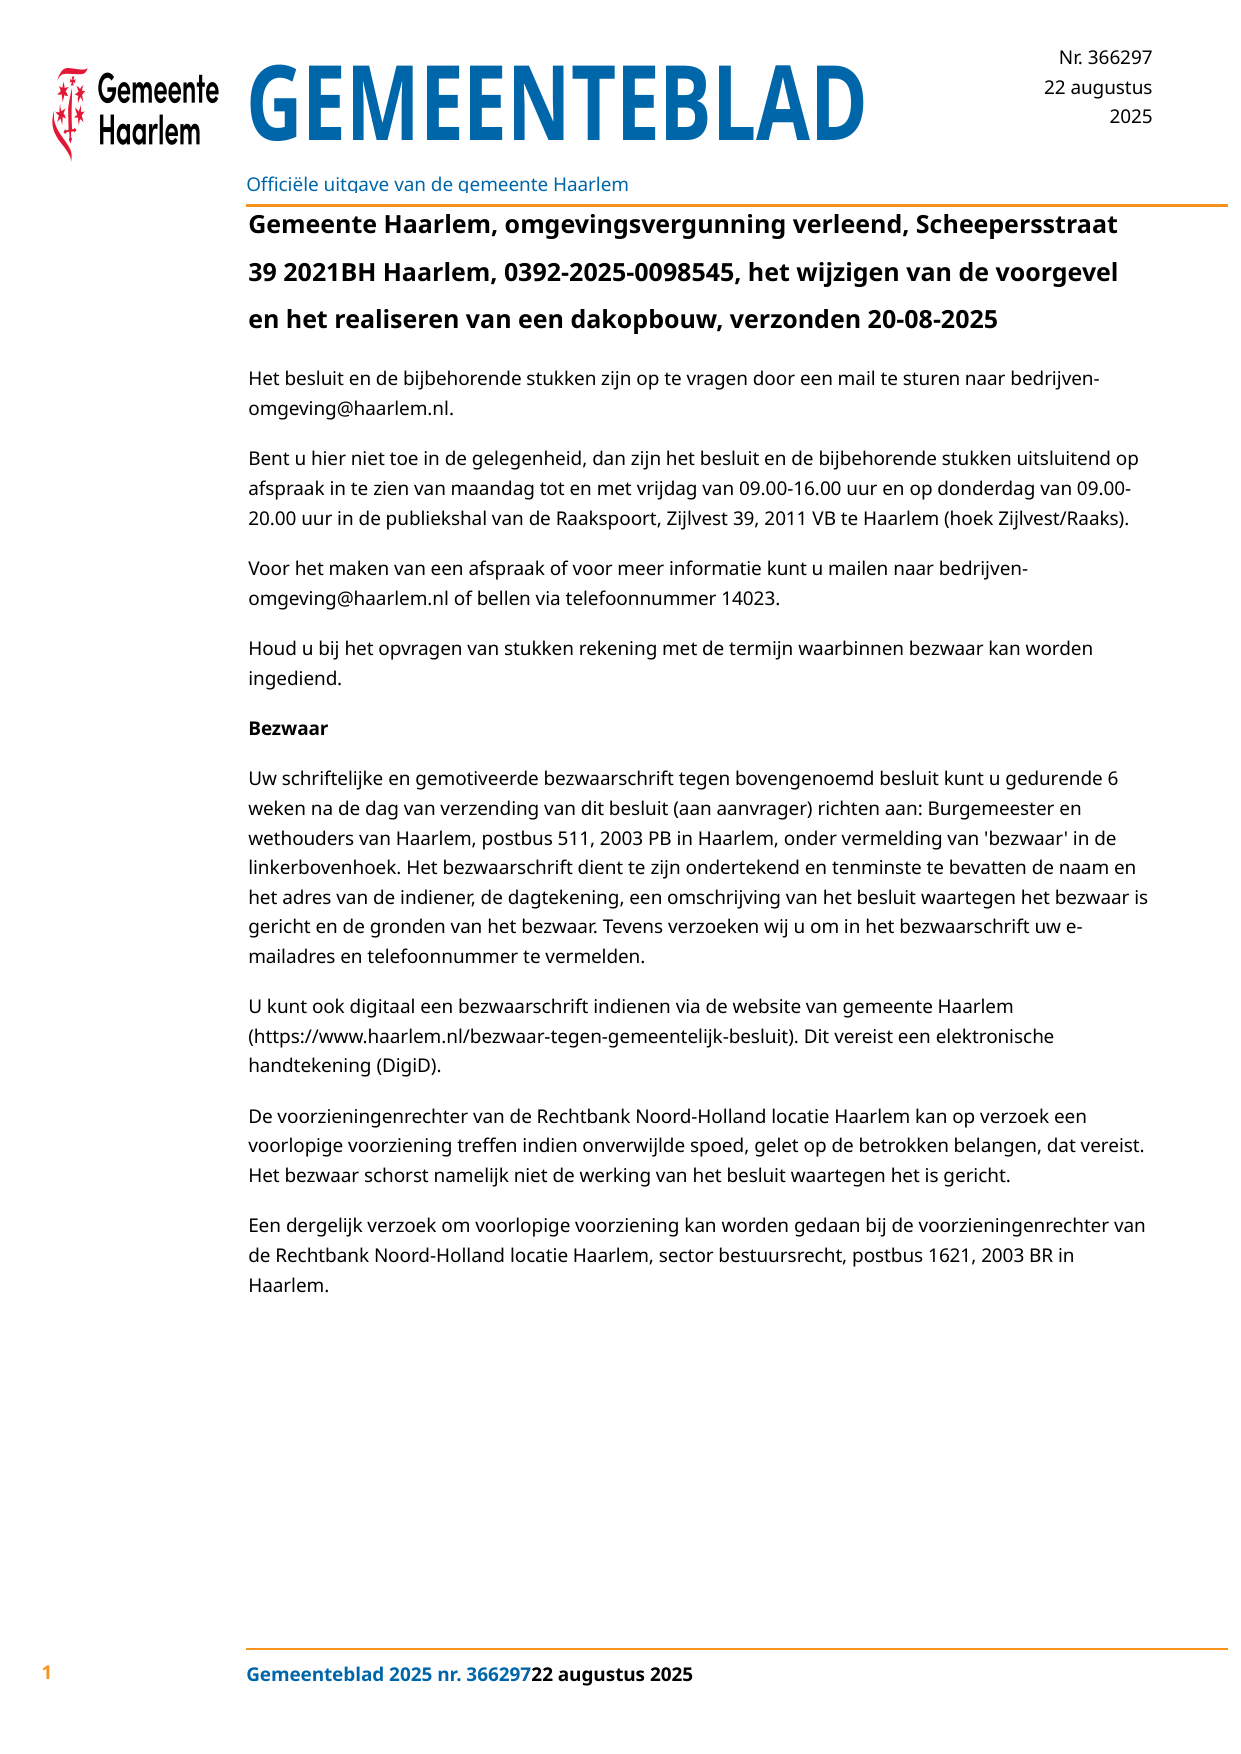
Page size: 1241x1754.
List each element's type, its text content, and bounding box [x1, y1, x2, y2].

text U kunt ook digitaal een bezwaarschrift indienen via de website van gemeente Haarlem (https://www.haarlem.nl/bezwaar-tegen-gemeentelijk-besluit). Dit vereist een elektronische handtekening (DigiD). [248, 993, 1152, 1078]
text Een dergelijk verzoek om voorlopige voorziening kan worden gedaan bij de voorzieningenrechter van de Rechtbank Noord-Holland locatie Haarlem, sector bestuursrecht, postbus 1621, 2003 BR in Haarlem. [248, 1213, 1152, 1297]
text De voorzieningenrechter van de Rechtbank Noord-Holland locatie Haarlem kan op verzoek een voorlopige voorziening treffen indien onverwijlde spoed, gelet op de betrokken belangen, dat vereist. Het bezwaar schorst namelijk niet de werking van het besluit waartegen het is gericht. [248, 1103, 1152, 1188]
text Bent u hier niet toe in de gelegenheid, dan zijn het besluit en de bijbehorende stukken uitsluitend op afspraak in te zien van maandag tot en met vrijdag van 09.00-16.00 uur en op donderdag van 09.00-20.00 uur in de publiekshal van de Raakspoort, Zijlvest 39, 2011 VB te Haarlem (hoek Zijlvest/Raaks). [248, 446, 1152, 530]
text Houd u bij het opvragen van stukken rekening met de termijn waarbinnen bezwaar kan worden ingediend. [248, 635, 1152, 690]
text Bezwaar [248, 715, 1152, 741]
text Voor het maken van een afspraak of voor meer informatie kunt u mailen naar bedrijven-omgeving@haarlem.nl of bellen via telefoonnummer 14023. [248, 555, 1152, 610]
text Gemeente Haarlem, omgevingsvergunning verleend, Scheepersstraat 39 2021BH Haarlem, 0392-2025-0098545, het wijzigen van de voorgevel en het realiseren van een dakopbouw, verzonden 20-08-2025 [248, 207, 1152, 336]
text Uw schriftelijke en gemotiveerde bezwaarschrift tegen bovengenoemd besluit kunt u gedurende 6 weken na de dag van verzending van dit besluit (aan aanvrager) richten aan: Burgemeester en wethouders van Haarlem, postbus 511, 2003 PB in Haarlem, onder vermelding van 'bezwaar' in de linkerbovenhoek. Het bezwaarschrift dient te zijn ondertekend en tenminste te bevatten de naam en het adres van de indiener, de dagtekening, een omschrijving van het besluit waartegen het bezwaar is gericht en de gronden van het bezwaar. Tevens verzoeken wij u om in het bezwaarschrift uw e-mailadres en telefoonnummer te vermelden. [248, 766, 1152, 969]
text Het besluit en de bijbehorende stukken zijn op te vragen door een mail te sturen naar bedrijven-omgeving@haarlem.nl. [248, 366, 1152, 421]
picture [41, 47, 231, 172]
